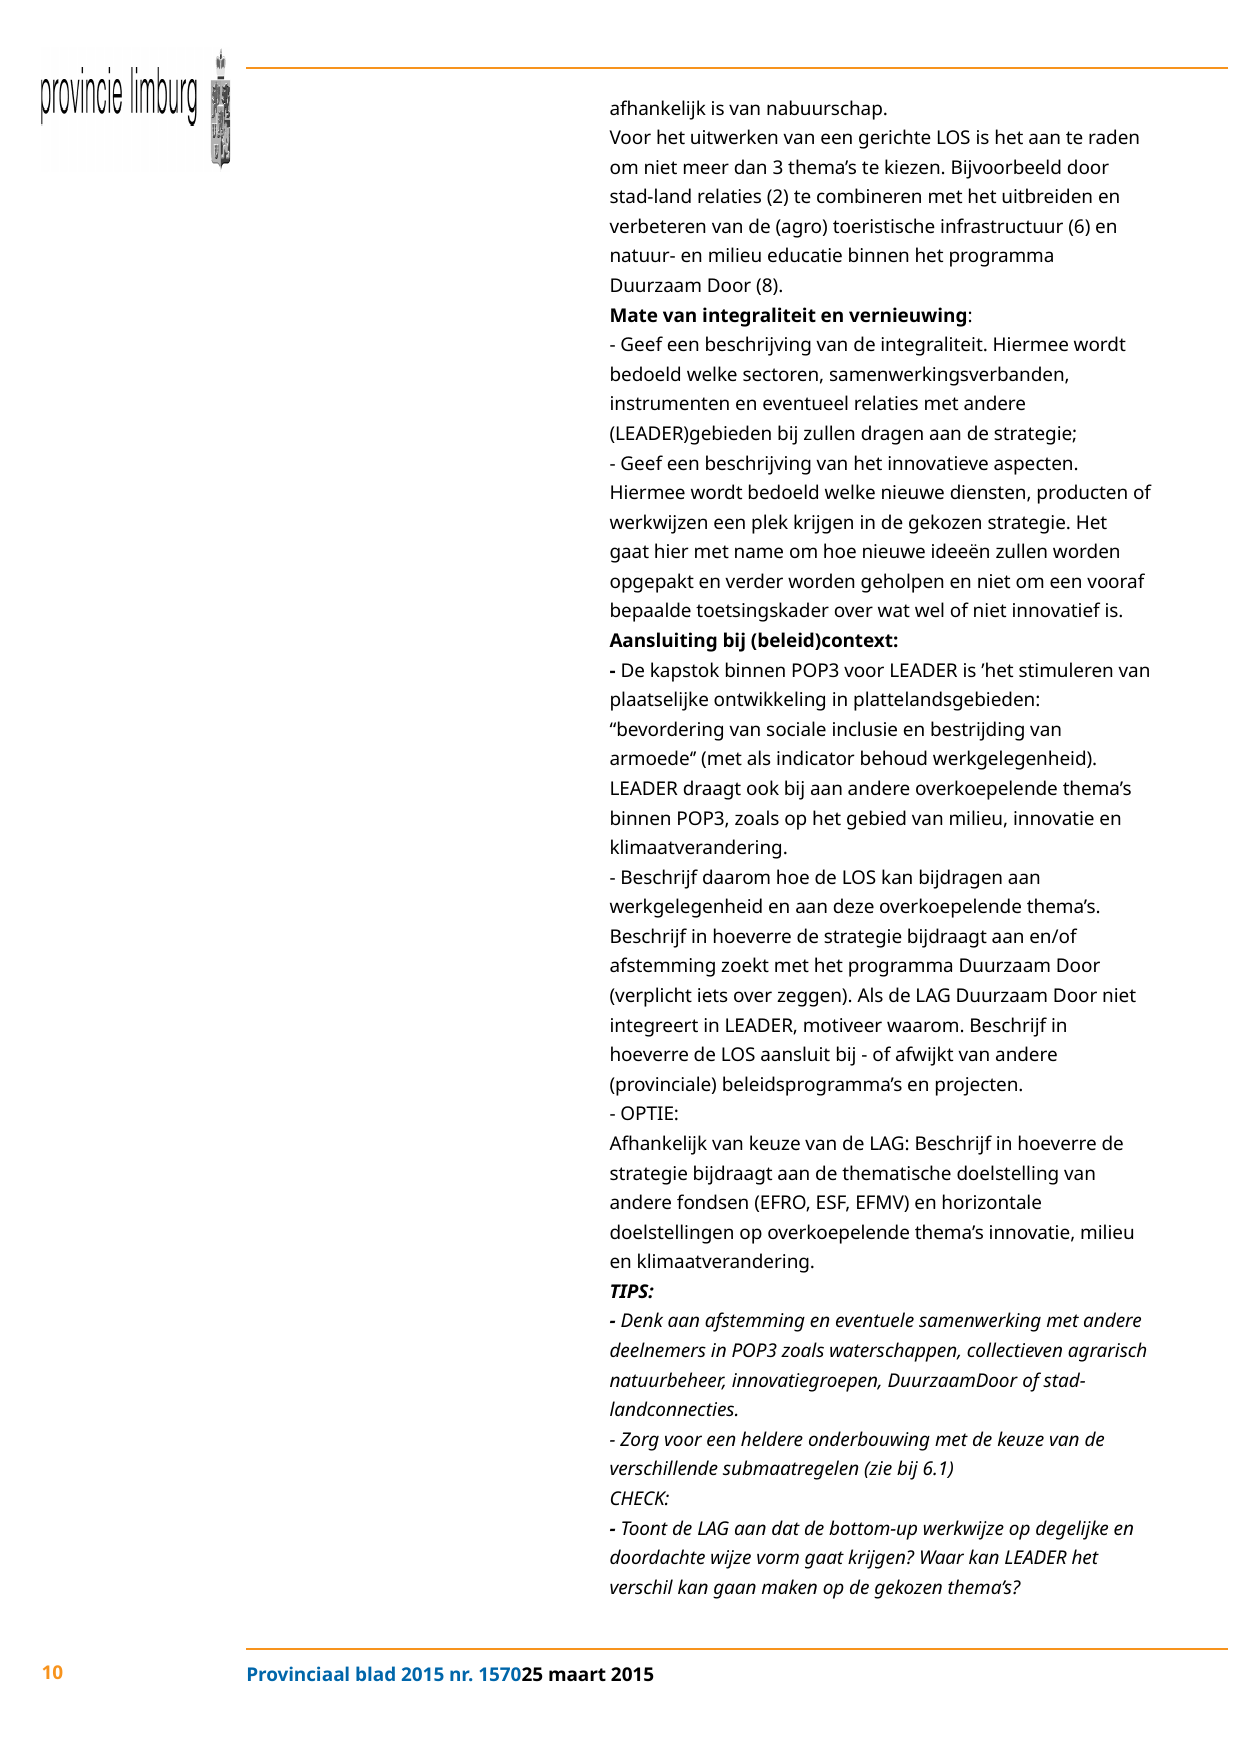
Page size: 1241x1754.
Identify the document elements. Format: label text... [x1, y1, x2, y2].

table_cell afhankelijk is van nabuurschap. Voor het uitwerken van een gerichte LOS is het aan te raden om niet meer dan 3 thema’s te kiezen. Bijvoorbeeld door stad-land relaties (2) te combineren met het uitbreiden en verbeteren van de (agro) toeristische infrastructuur (6) en natuur- en milieu educatie binnen het programma Duurzaam Door (8). Mate van integraliteit en vernieuwing: - Geef een beschrijving van de integraliteit. Hiermee wordt bedoeld welke sectoren, samenwerkingsverbanden, instrumenten en eventueel relaties met andere (LEADER)gebieden bij zullen dragen aan de strategie; - Geef een beschrijving van het innovatieve aspecten. Hiermee wordt bedoeld welke nieuwe diensten, producten of werkwijzen een plek krijgen in de gekozen strategie. Het gaat hier met name om hoe nieuwe ideeën zullen worden opgepakt en verder worden geholpen en niet om een vooraf bepaalde toetsingskader over wat wel of niet innovatief is. Aansluiting bij (beleid)context: - De kapstok binnen POP3 voor LEADER is ’het stimuleren van plaatselijke ontwikkeling in plattelandsgebieden: “bevordering van sociale inclusie en bestrijding van armoede‘’ (met als indicator behoud werkgelegenheid). LEADER draagt ook bij aan andere overkoepelende thema’s binnen POP3, zoals op het gebied van milieu, innovatie en klimaatverandering. - Beschrijf daarom hoe de LOS kan bijdragen aan werkgelegenheid en aan deze overkoepelende thema’s. Beschrijf in hoeverre de strategie bijdraagt aan en/of afstemming zoekt met het programma Duurzaam Door (verplicht iets over zeggen). Als de LAG Duurzaam Door niet integreert in LEADER, motiveer waarom. Beschrijf in hoeverre de LOS aansluit bij - of afwijkt van andere (provinciale) beleidsprogramma’s en projecten. - OPTIE: Afhankelijk van keuze van de LAG: Beschrijf in hoeverre de strategie bijdraagt aan de thematische doelstelling van andere fondsen (EFRO, ESF, EFMV) en horizontale doelstellingen op overkoepelende thema’s innovatie, milieu en klimaatverandering. TIPS: - Denk aan afstemming en eventuele samenwerking met andere deelnemers in POP3 zoals waterschappen, collectieven agrarisch natuurbeheer, innovatiegroepen, DuurzaamDoor of stad-landconnecties. - Zorg voor een heldere onderbouwing met de keuze van de verschillende submaatregelen (zie bij 6.1) CHECK: - Toont de LAG aan dat de bottom-up werkwijze op degelijke en doordachte wijze vorm gaat krijgen? Waar kan LEADER het verschil kan gaan maken op de gekozen thema’s? [609, 95, 1152, 1600]
table_cell [248, 95, 429, 1600]
picture [41, 47, 231, 172]
table_cell [429, 95, 609, 1600]
